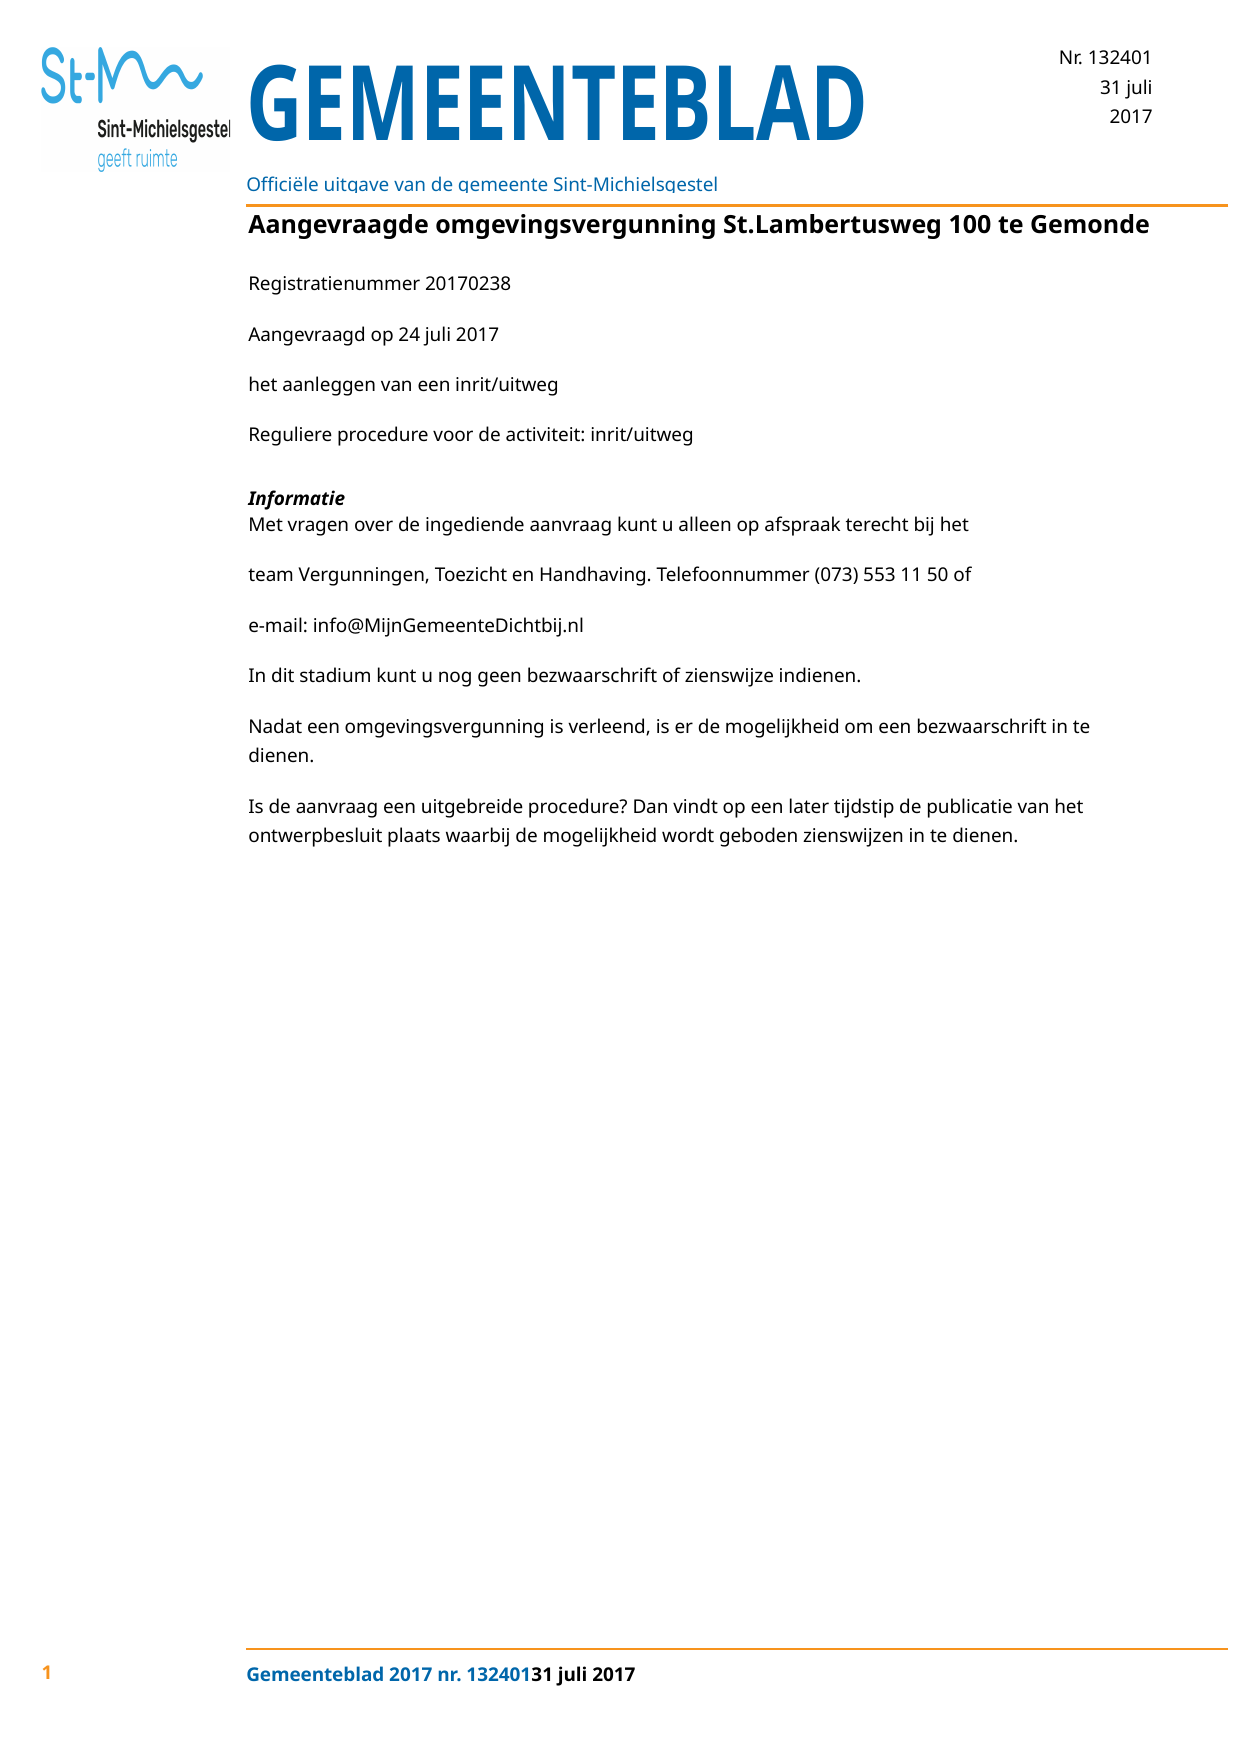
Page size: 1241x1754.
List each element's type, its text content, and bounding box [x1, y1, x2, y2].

text Nadat een omgevingsvergunning is verleend, is er de mogelijkheid om een bezwaarschrift in te dienen. [248, 713, 1152, 768]
text e-mail: info@MijnGemeenteDichtbij.nl [248, 612, 1152, 638]
picture [41, 47, 231, 172]
text Met vragen over de ingediende aanvraag kunt u alleen op afspraak terecht bij het [248, 511, 1152, 537]
text Aangevraagde omgevingsvergunning St.Lambertusweg 100 te Gemonde [248, 207, 1152, 241]
text In dit stadium kunt u nog geen bezwaarschrift of zienswijze indienen. [248, 662, 1152, 688]
text Registratienummer 20170238 [248, 270, 1152, 296]
text Aangevraagd op 24 juli 2017 [248, 321, 1152, 346]
text Is de aanvraag een uitgebreide procedure? Dan vindt op een later tijdstip de publicatie van het ontwerpbesluit plaats waarbij de mogelijkheid wordt geboden zienswijzen in te dienen. [248, 793, 1152, 848]
text team Vergunningen, Toezicht en Handhaving. Telefoonnummer (073) 553 11 50 of [248, 562, 1152, 587]
text het aanleggen van een inrit/uitweg [248, 371, 1152, 397]
text Informatie [248, 486, 1152, 511]
text Reguliere procedure voor de activiteit: inrit/uitweg [248, 422, 1152, 447]
